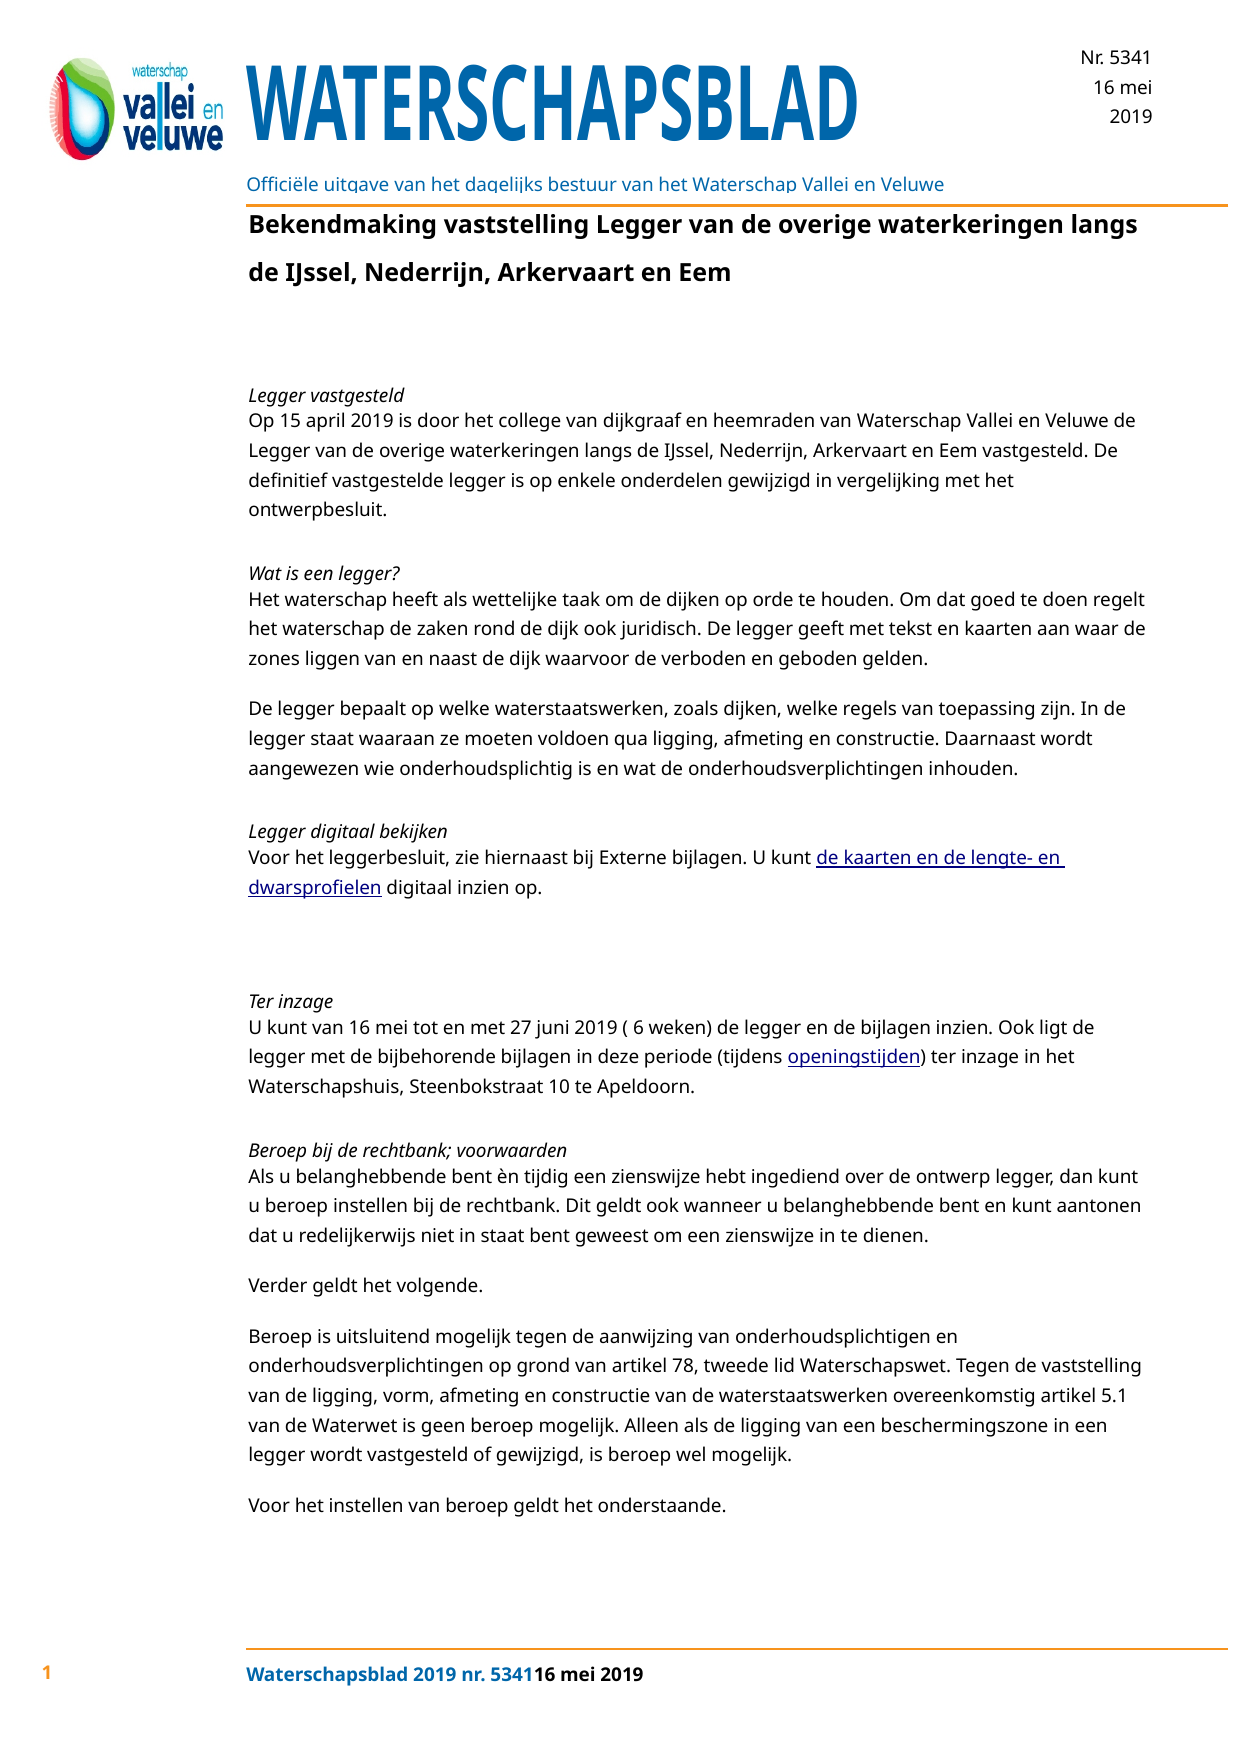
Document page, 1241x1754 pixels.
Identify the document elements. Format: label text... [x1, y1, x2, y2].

text De legger bepaalt op welke waterstaatswerken, zoals dijken, welke regels van toepassing zijn. In de legger staat waaraan ze moeten voldoen qua ligging, afmeting en constructie. Daarnaast wordt aangewezen wie onderhoudsplichtig is en wat de onderhoudsverplichtingen inhouden. [248, 696, 1152, 781]
text Ter inzage [248, 988, 1152, 1014]
text Voor het leggerbesluit, zie hiernaast bij Externe bijlagen. U kunt de kaarten en de lengte- en dwarsprofielen digitaal inzien op. [248, 844, 1152, 900]
text Legger vastgesteld [248, 382, 1152, 408]
text Beroep bij de rechtbank; voorwaarden [248, 1137, 1152, 1163]
text Voor het instellen van beroep geldt het onderstaande. [248, 1492, 1152, 1517]
picture [41, 47, 231, 172]
text Verder geldt het volgende. [248, 1273, 1152, 1298]
text Wat is een legger? [248, 560, 1152, 586]
text Bekendmaking vaststelling Legger van de overige waterkeringen langs de IJssel, Nederrijn, Arkervaart en Eem [248, 207, 1152, 288]
text Als u belanghebbende bent èn tijdig een zienswijze hebt ingediend over de ontwerp legger, dan kunt u beroep instellen bij de rechtbank. Dit geldt ook wanneer u belanghebbende bent en kunt aantonen dat u redelijkerwijs niet in staat bent geweest om een zienswijze in te dienen. [248, 1163, 1152, 1248]
text Beroep is uitsluitend mogelijk tegen de aanwijzing van onderhoudsplichtigen en onderhoudsverplichtingen op grond van artikel 78, tweede lid Waterschapswet. Tegen de vaststelling van de ligging, vorm, afmeting en constructie van de waterstaatswerken overeenkomstig artikel 5.1 van de Waterwet is geen beroep mogelijk. Alleen als de ligging van een beschermingszone in een legger wordt vastgesteld of gewijzigd, is beroep wel mogelijk. [248, 1323, 1152, 1467]
text Legger digitaal bekijken [248, 819, 1152, 844]
text Het waterschap heeft als wettelijke taak om de dijken op orde te houden. Om dat goed te doen regelt het waterschap de zaken rond de dijk ook juridisch. De legger geeft met tekst en kaarten aan waar de zones liggen van en naast de dijk waarvoor de verboden en geboden gelden. [248, 586, 1152, 671]
text U kunt van 16 mei tot en met 27 juni 2019 ( 6 weken) de legger en de bijlagen inzien. Ook ligt de legger met de bijbehorende bijlagen in deze periode (tijdens openingstijden) ter inzage in het Waterschapshuis, Steenbokstraat 10 te Apeldoorn. [248, 1014, 1152, 1099]
text Op 15 april 2019 is door het college van dijkgraaf en heemraden van Waterschap Vallei en Veluwe de Legger van de overige waterkeringen langs de IJssel, Nederrijn, Arkervaart en Eem vastgesteld. De definitief vastgestelde legger is op enkele onderdelen gewijzigd in vergelijking met het ontwerpbesluit. [248, 408, 1152, 522]
